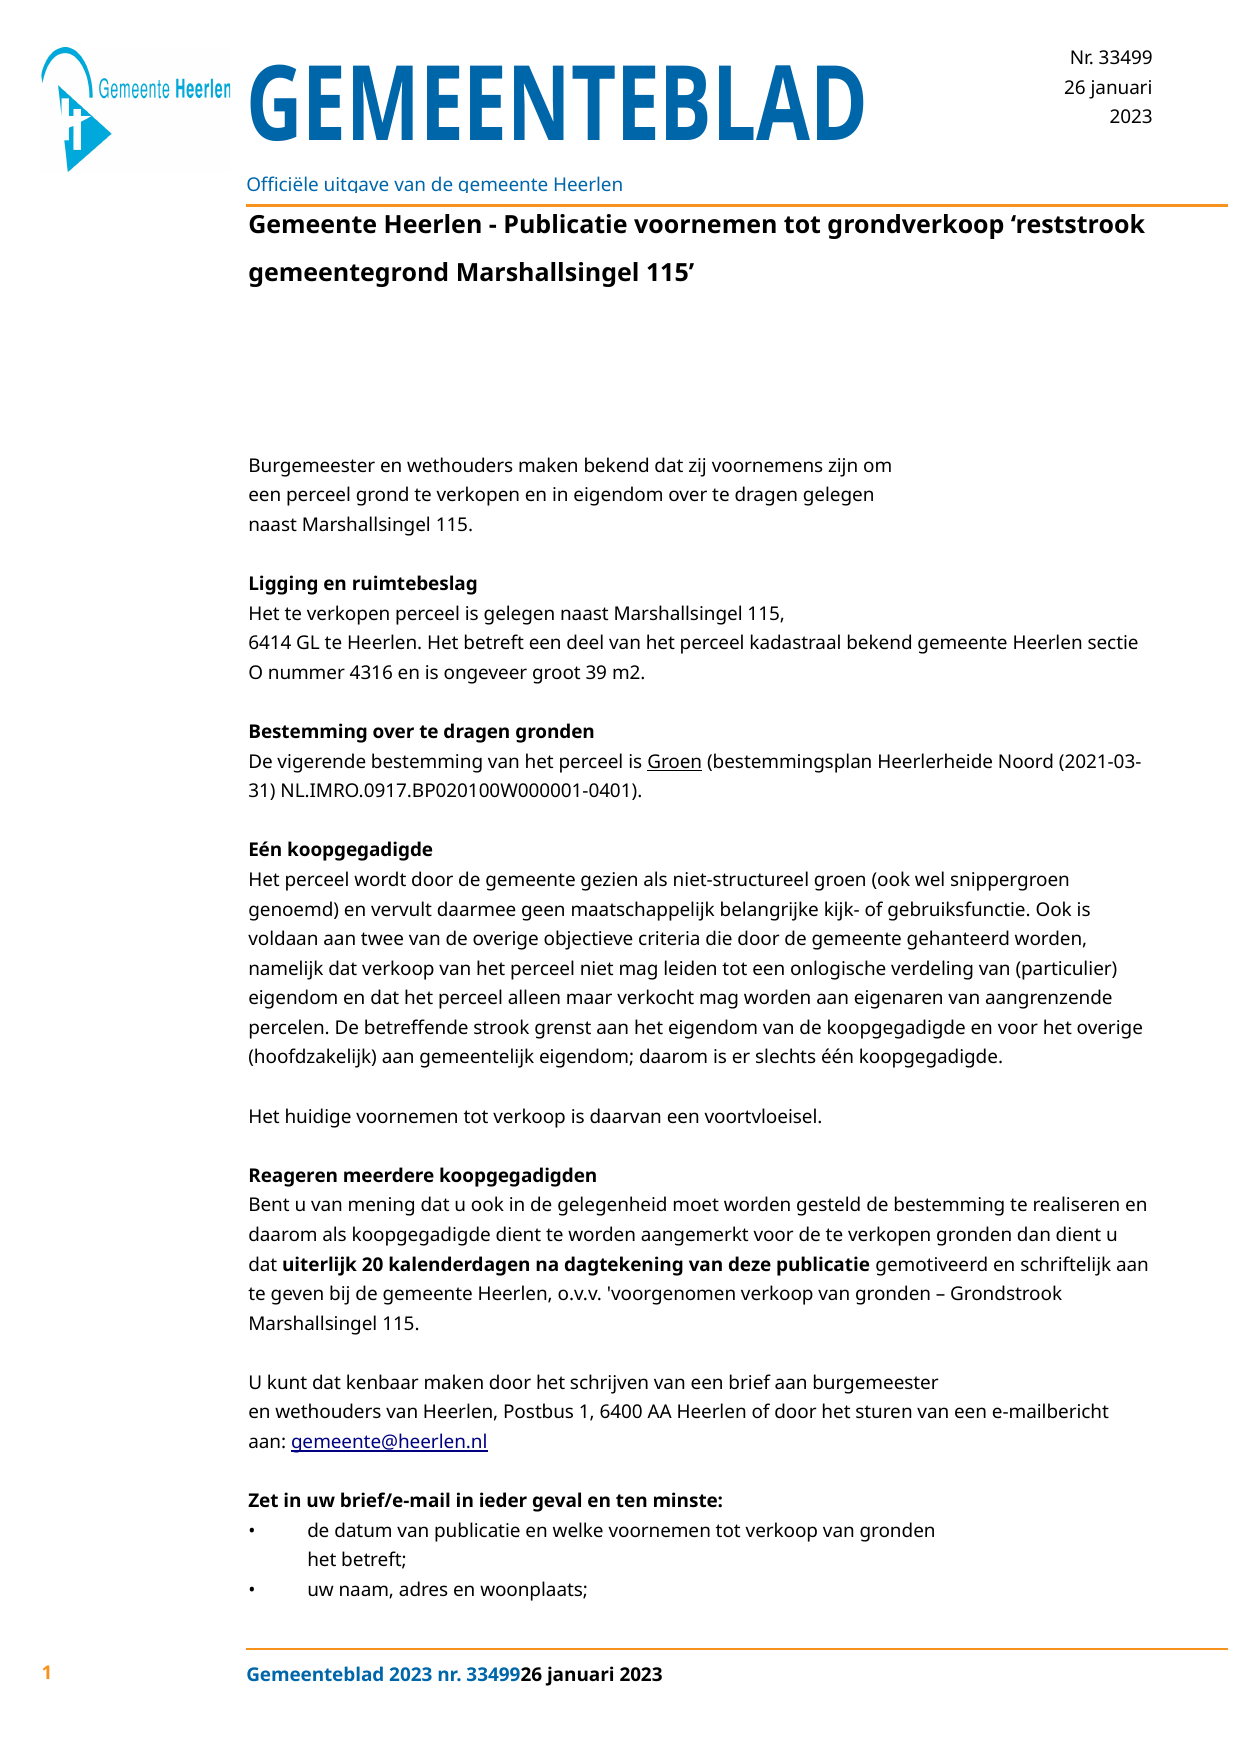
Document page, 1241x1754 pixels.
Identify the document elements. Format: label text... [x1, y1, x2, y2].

text 6414 GL te Heerlen. Het betreft een deel van het perceel kadastraal bekend gemeente Heerlen sectie O nummer 4316 en is ongeveer groot 39 m2. [248, 629, 1152, 685]
text Gemeente Heerlen - Publicatie voornemen tot grondverkoop ‘reststrook gemeentegrond Marshallsingel 115’ [248, 207, 1152, 288]
text Ligging en ruimtebeslag [248, 570, 1152, 596]
list de datum van publicatie en welke voornemen tot verkoop van gronden [248, 1517, 1152, 1543]
list het betreft; [248, 1547, 1152, 1572]
text De vigerende bestemming van het perceel is Groen (bestemmingsplan Heerlerheide Noord (2021-03-31) NL.IMRO.0917.BP020100W000001-0401). [248, 748, 1152, 803]
text Reageren meerdere koopgegadigden [248, 1162, 1152, 1188]
picture [41, 47, 231, 172]
text een perceel grond te verkopen en in eigendom over te dragen gelegen [248, 482, 1152, 507]
text en wethouders van Heerlen, Postbus 1, 6400 AA Heerlen of door het sturen van een e-mailbericht aan: gemeente@heerlen.nl [248, 1399, 1152, 1454]
text Bent u van mening dat u ook in de gelegenheid moet worden gesteld de bestemming te realiseren en daarom als koopgegadigde dient te worden aangemerkt voor de te verkopen gronden dan dient u dat uiterlijk 20 kalenderdagen na dagtekening van deze publicatie gemotiveerd en schriftelijk aan te geven bij de gemeente Heerlen, o.v.v. 'voorgenomen verkoop van gronden – Grondstrook Marshallsingel 115. [248, 1192, 1152, 1336]
text Burgemeester en wethouders maken bekend dat zij voornemens zijn om [248, 452, 1152, 478]
text Zet in uw brief/e-mail in ieder geval en ten minste: [248, 1487, 1152, 1513]
text U kunt dat kenbaar maken door het schrijven van een brief aan burgemeester [248, 1369, 1152, 1395]
text Bestemming over te dragen gronden [248, 718, 1152, 744]
text Het perceel wordt door de gemeente gezien als niet-structureel groen (ook wel snippergroen genoemd) en vervult daarmee geen maatschappelijk belangrijke kijk- of gebruiksfunctie. Ook is voldaan aan twee van de overige objectieve criteria die door de gemeente gehanteerd worden, namelijk dat verkoop van het perceel niet mag leiden tot een onlogische verdeling van (particulier) eigendom en dat het perceel alleen maar verkocht mag worden aan eigenaren van aangrenzende percelen. De betreffende strook grenst aan het eigendom van de koopgegadigde en voor het overige (hoofdzakelijk) aan gemeentelijk eigendom; daarom is er slechts één koopgegadigde. [248, 866, 1152, 1069]
list uw naam, adres en woonplaats; [248, 1576, 1152, 1602]
text Het huidige voornemen tot verkoop is daarvan een voortvloeisel. [248, 1103, 1152, 1129]
text naast Marshallsingel 115. [248, 511, 1152, 537]
picture [41, 47, 59, 70]
text Het te verkopen perceel is gelegen naast Marshallsingel 115, [248, 600, 1152, 626]
text Eén koopgegadigde [248, 837, 1152, 862]
